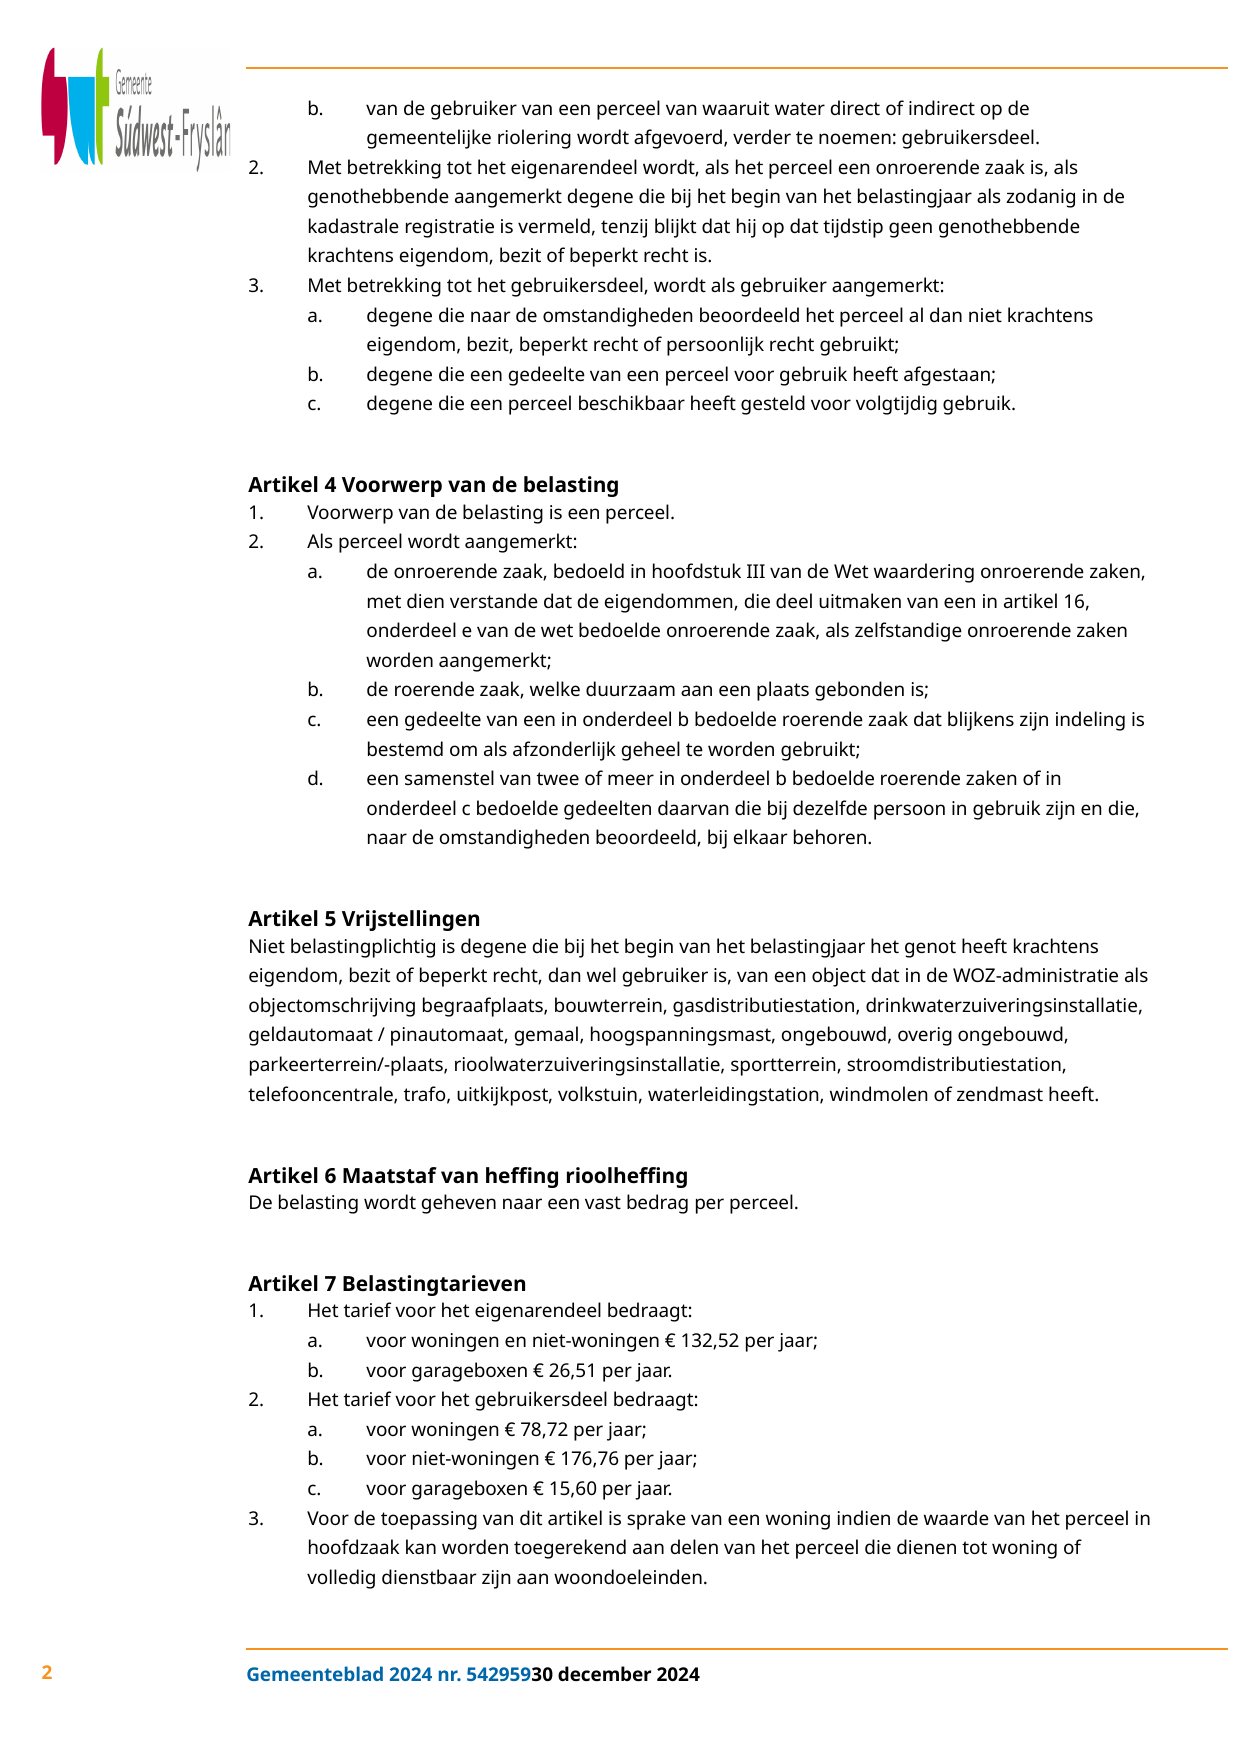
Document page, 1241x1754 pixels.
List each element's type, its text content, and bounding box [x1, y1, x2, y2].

list voor woningen en niet-woningen € 132,52 per jaar; [307, 1327, 1152, 1353]
list een samenstel van twee of meer in onderdeel b bedoelde roerende zaken of in onderdeel c bedoelde gedeelten daarvan die bij dezelfde persoon in gebruik zijn en die, naar de omstandigheden beoordeeld, bij elkaar behoren. [307, 765, 1152, 850]
list degene die een gedeelte van een perceel voor gebruik heeft afgestaan; [307, 361, 1152, 387]
list voor garageboxen € 26,51 per jaar. [307, 1357, 1152, 1383]
list Het tarief voor het eigenarendeel bedraagt: [248, 1298, 1152, 1323]
list degene die een perceel beschikbaar heeft gesteld voor volgtijdig gebruik. [307, 391, 1152, 416]
list de roerende zaak, welke duurzaam aan een plaats gebonden is; [307, 677, 1152, 702]
list Als perceel wordt aangemerkt: [248, 529, 1152, 554]
picture [41, 47, 231, 172]
list voor garageboxen € 15,60 per jaar. [307, 1475, 1152, 1501]
list Voor de toepassing van dit artikel is sprake van een woning indien de waarde van het perceel in hoofdzaak kan worden toegerekend aan delen van het perceel die dienen tot woning of volledig dienstbaar zijn aan woondoeleinden. [248, 1505, 1152, 1590]
text Artikel 6 Maatstaf van heffing rioolheffing [248, 1161, 1152, 1189]
list voor niet-woningen € 176,76 per jaar; [307, 1446, 1152, 1471]
list degene die naar de omstandigheden beoordeeld het perceel al dan niet krachtens eigendom, bezit, beperkt recht of persoonlijk recht gebruikt; [307, 302, 1152, 357]
text Artikel 4 Voorwerp van de belasting [248, 471, 1152, 499]
text De belasting wordt geheven naar een vast bedrag per perceel. [248, 1189, 1152, 1215]
list voor woningen € 78,72 per jaar; [307, 1416, 1152, 1442]
text Artikel 5 Vrijstellingen [248, 904, 1152, 933]
list Het tarief voor het gebruikersdeel bedraagt: [248, 1386, 1152, 1412]
list Met betrekking tot het eigenarendeel wordt, als het perceel een onroerende zaak is, als genothebbende aangemerkt degene die bij het begin van het belastingjaar als zodanig in de kadastrale registratie is vermeld, tenzij blijkt dat hij op dat tijdstip geen genothebbende krachtens eigendom, bezit of beperkt recht is. [248, 154, 1152, 268]
text Artikel 7 Belastingtarieven [248, 1269, 1152, 1298]
text Niet belastingplichtig is degene die bij het begin van het belastingjaar het genot heeft krachtens eigendom, bezit of beperkt recht, dan wel gebruiker is, van een object dat in de WOZ-administratie als objectomschrijving begraafplaats, bouwterrein, gasdistributiestation, drinkwaterzuiveringsinstallatie, geldautomaat / pinautomaat, gemaal, hoogspanningsmast, ongebouwd, overig ongebouwd, parkeerterrein/-plaats, rioolwaterzuiveringsinstallatie, sportterrein, stroomdistributiestation, telefooncentrale, trafo, uitkijkpost, volkstuin, waterleidingstation, windmolen of zendmast heeft. [248, 933, 1152, 1107]
list een gedeelte van een in onderdeel b bedoelde roerende zaak dat blijkens zijn indeling is bestemd om als afzonderlijk geheel te worden gebruikt; [307, 706, 1152, 761]
list Met betrekking tot het gebruikersdeel, wordt als gebruiker aangemerkt: [248, 272, 1152, 298]
list de onroerende zaak, bedoeld in hoofdstuk III van de Wet waardering onroerende zaken, met dien verstande dat de eigendommen, die deel uitmaken van een in artikel 16, onderdeel e van de wet bedoelde onroerende zaak, als zelfstandige onroerende zaken worden aangemerkt; [307, 558, 1152, 673]
list van de gebruiker van een perceel van waaruit water direct of indirect op de gemeentelijke riolering wordt afgevoerd, verder te noemen: gebruikersdeel. [307, 95, 1152, 150]
list Voorwerp van de belasting is een perceel. [248, 499, 1152, 525]
